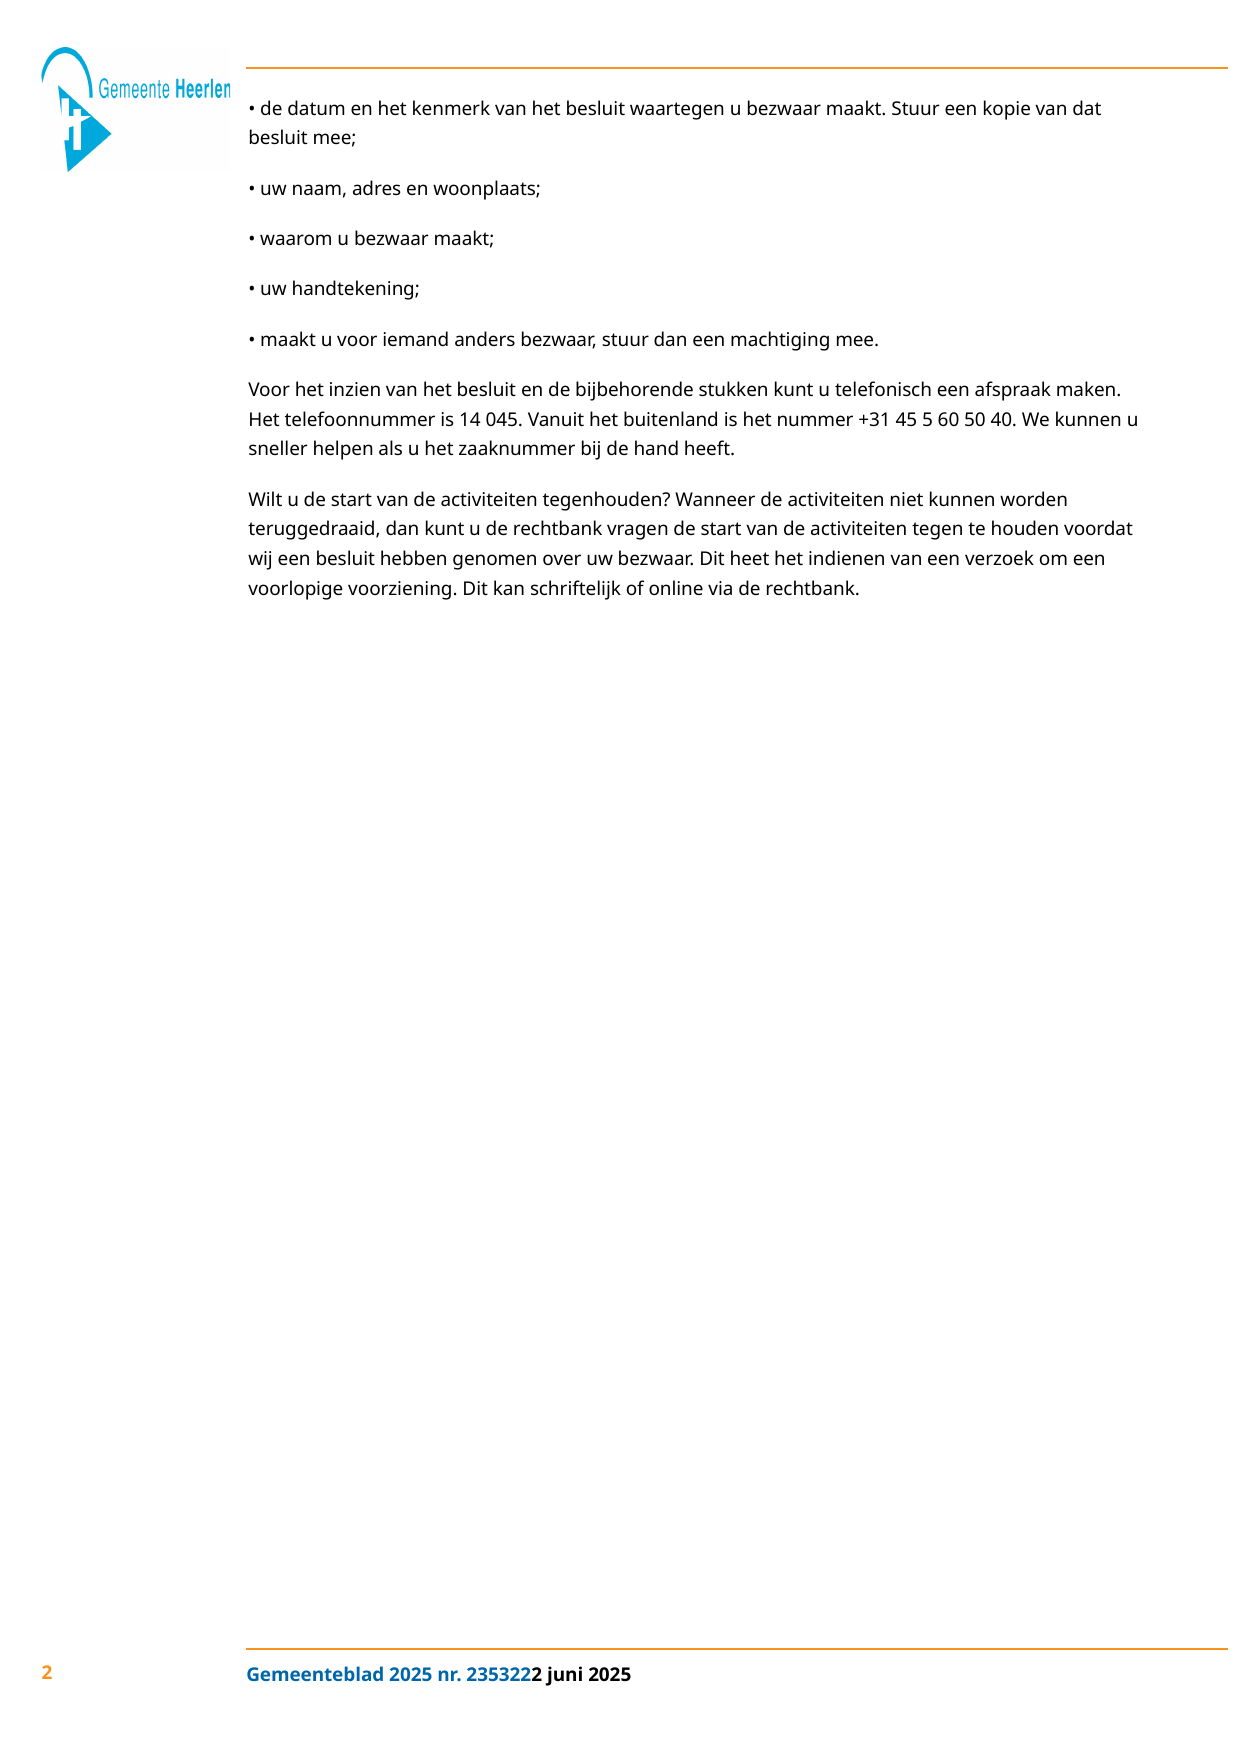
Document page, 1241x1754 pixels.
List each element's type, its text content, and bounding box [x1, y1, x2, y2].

text Wilt u de start van de activiteiten tegenhouden? Wanneer de activiteiten niet kunnen worden teruggedraaid, dan kunt u de rechtbank vragen de start van de activiteiten tegen te houden voordat wij een besluit hebben genomen over uw bezwaar. Dit heet het indienen van een verzoek om een voorlopige voorziening. Dit kan schriftelijk of online via de rechtbank. [248, 486, 1152, 601]
text • de datum en het kenmerk van het besluit waartegen u bezwaar maakt. Stuur een kopie van dat besluit mee; [248, 95, 1152, 150]
text • waarom u bezwaar maakt; [248, 225, 1152, 251]
text Voor het inzien van het besluit en de bijbehorende stukken kunt u telefonisch een afspraak maken. Het telefoonnummer is 14 045. Vanuit het buitenland is het nummer +31 45 5 60 50 40. We kunnen u sneller helpen als u het zaaknummer bij de hand heeft. [248, 376, 1152, 461]
picture [41, 47, 231, 172]
text • maakt u voor iemand anders bezwaar, stuur dan een machtiging mee. [248, 326, 1152, 352]
picture [41, 47, 59, 70]
text • uw handtekening; [248, 276, 1152, 301]
text • uw naam, adres en woonplaats; [248, 175, 1152, 201]
